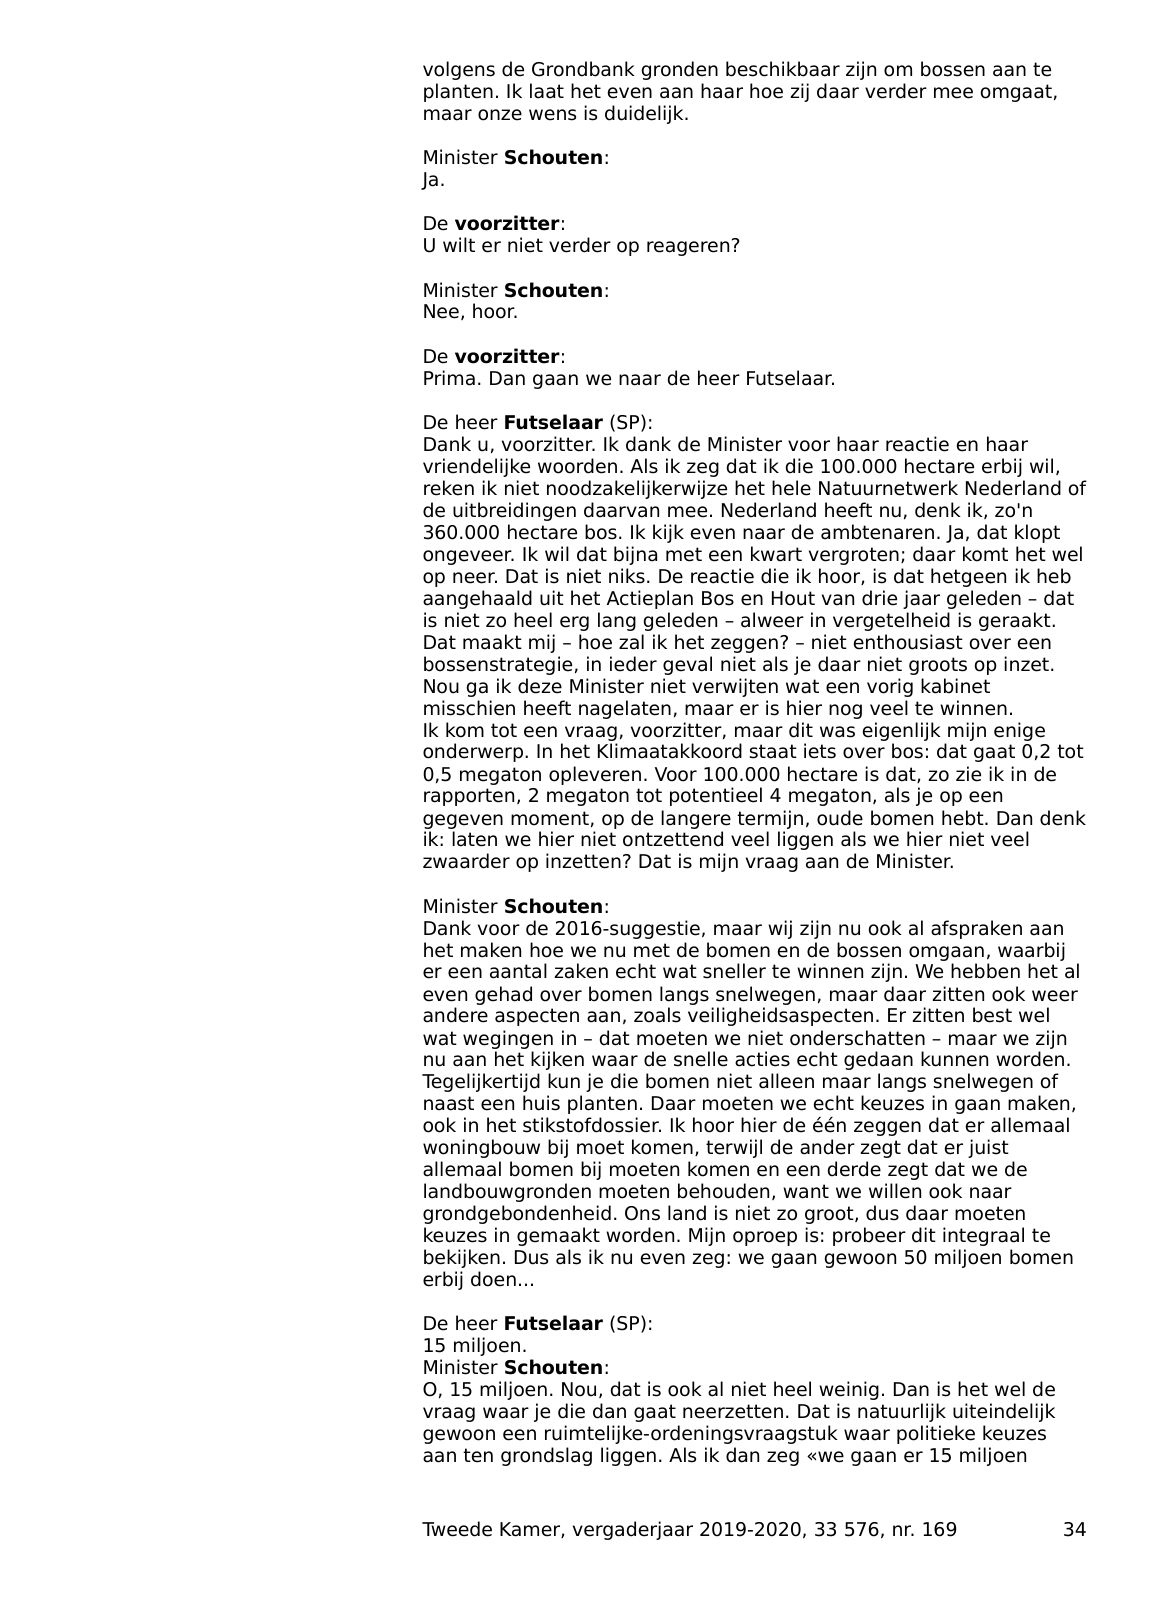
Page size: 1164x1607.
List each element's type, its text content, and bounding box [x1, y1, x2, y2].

text Ja. [422, 169, 1087, 191]
text 15 miljoen. [422, 1335, 1087, 1357]
text Dank u, voorzitter. Ik dank de Minister voor haar reactie en haar vriendelijke woorden. Als ik zeg dat ik die 100.000 hectare erbij wil, reken ik niet noodzakelijkerwijze het hele Natuurnetwerk Nederland of de uitbreidingen daarvan mee. Nederland heeft nu, denk ik, zo'n 360.000 hectare bos. Ik kijk even naar de ambtenaren. Ja, dat klopt ongeveer. Ik wil dat bijna met een kwart vergroten; daar komt het wel op neer. Dat is niet niks. De reactie die ik hoor, is dat hetgeen ik heb aangehaald uit het Actieplan Bos en Hout van drie jaar geleden – dat is niet zo heel erg lang geleden – alweer in vergetelheid is geraakt. Dat maakt mij – hoe zal ik het zeggen? – niet enthousiast over een bossenstrategie, in ieder geval niet als je daar niet groots op inzet. Nou ga ik deze Minister niet verwijten wat een vorig kabinet misschien heeft nagelaten, maar er is hier nog veel te winnen. [422, 434, 1087, 719]
text Minister Schouten: [422, 147, 1087, 169]
text De voorzitter: [422, 346, 1087, 368]
text U wilt er niet verder op reageren? [422, 235, 1087, 257]
text Ik kom tot een vraag, voorzitter, maar dit was eigenlijk mijn enige onderwerp. In het Klimaatakkoord staat iets over bos: dat gaat 0,2 tot 0,5 megaton opleveren. Voor 100.000 hectare is dat, zo zie ik in de rapporten, 2 megaton tot potentieel 4 megaton, als je op een gegeven moment, op de langere termijn, oude bomen hebt. Dan denk ik: laten we hier niet ontzettend veel liggen als we hier niet veel zwaarder op inzetten? Dat is mijn vraag aan de Minister. [422, 719, 1087, 873]
text Minister Schouten: [422, 896, 1087, 917]
text Minister Schouten: [422, 1357, 1087, 1379]
text Nee, hoor. [422, 301, 1087, 323]
text Minister Schouten: [422, 279, 1087, 301]
text Dank voor de 2016-suggestie, maar wij zijn nu ook al afspraken aan het maken hoe we nu met de bomen en de bossen omgaan, waarbij er een aantal zaken echt wat sneller te winnen zijn. We hebben het al even gehad over bomen langs snelwegen, maar daar zitten ook weer andere aspecten aan, zoals veiligheidsaspecten. Er zitten best wel wat wegingen in – dat moeten we niet onderschatten – maar we zijn nu aan het kijken waar de snelle acties echt gedaan kunnen worden. Tegelijkertijd kun je die bomen niet alleen maar langs snelwegen of naast een huis planten. Daar moeten we echt keuzes in gaan maken, ook in het stikstofdossier. Ik hoor hier de één zeggen dat er allemaal woningbouw bij moet komen, terwijl de ander zegt dat er juist allemaal bomen bij moeten komen en een derde zegt dat we de landbouwgronden moeten behouden, want we willen ook naar grondgebondenheid. Ons land is niet zo groot, dus daar moeten keuzes in gemaakt worden. Mijn oproep is: probeer dit integraal te bekijken. Dus als ik nu even zeg: we gaan gewoon 50 miljoen bomen erbij doen... [422, 917, 1087, 1291]
text De voorzitter: [422, 213, 1087, 235]
text De heer Futselaar (SP): [422, 1313, 1087, 1335]
text De heer Futselaar (SP): [422, 412, 1087, 434]
text Prima. Dan gaan we naar de heer Futselaar. [422, 368, 1087, 389]
text volgens de Grondbank gronden beschikbaar zijn om bossen aan te planten. Ik laat het even aan haar hoe zij daar verder mee omgaat, maar onze wens is duidelijk. [422, 59, 1087, 125]
text O, 15 miljoen. Nou, dat is ook al niet heel weinig. Dan is het wel de vraag waar je die dan gaat neerzetten. Dat is natuurlijk uiteindelijk gewoon een ruimtelijke-ordeningsvraagstuk waar politieke keuzes aan ten grondslag liggen. Als ik dan zeg «we gaan er 15 miljoen [422, 1379, 1087, 1467]
